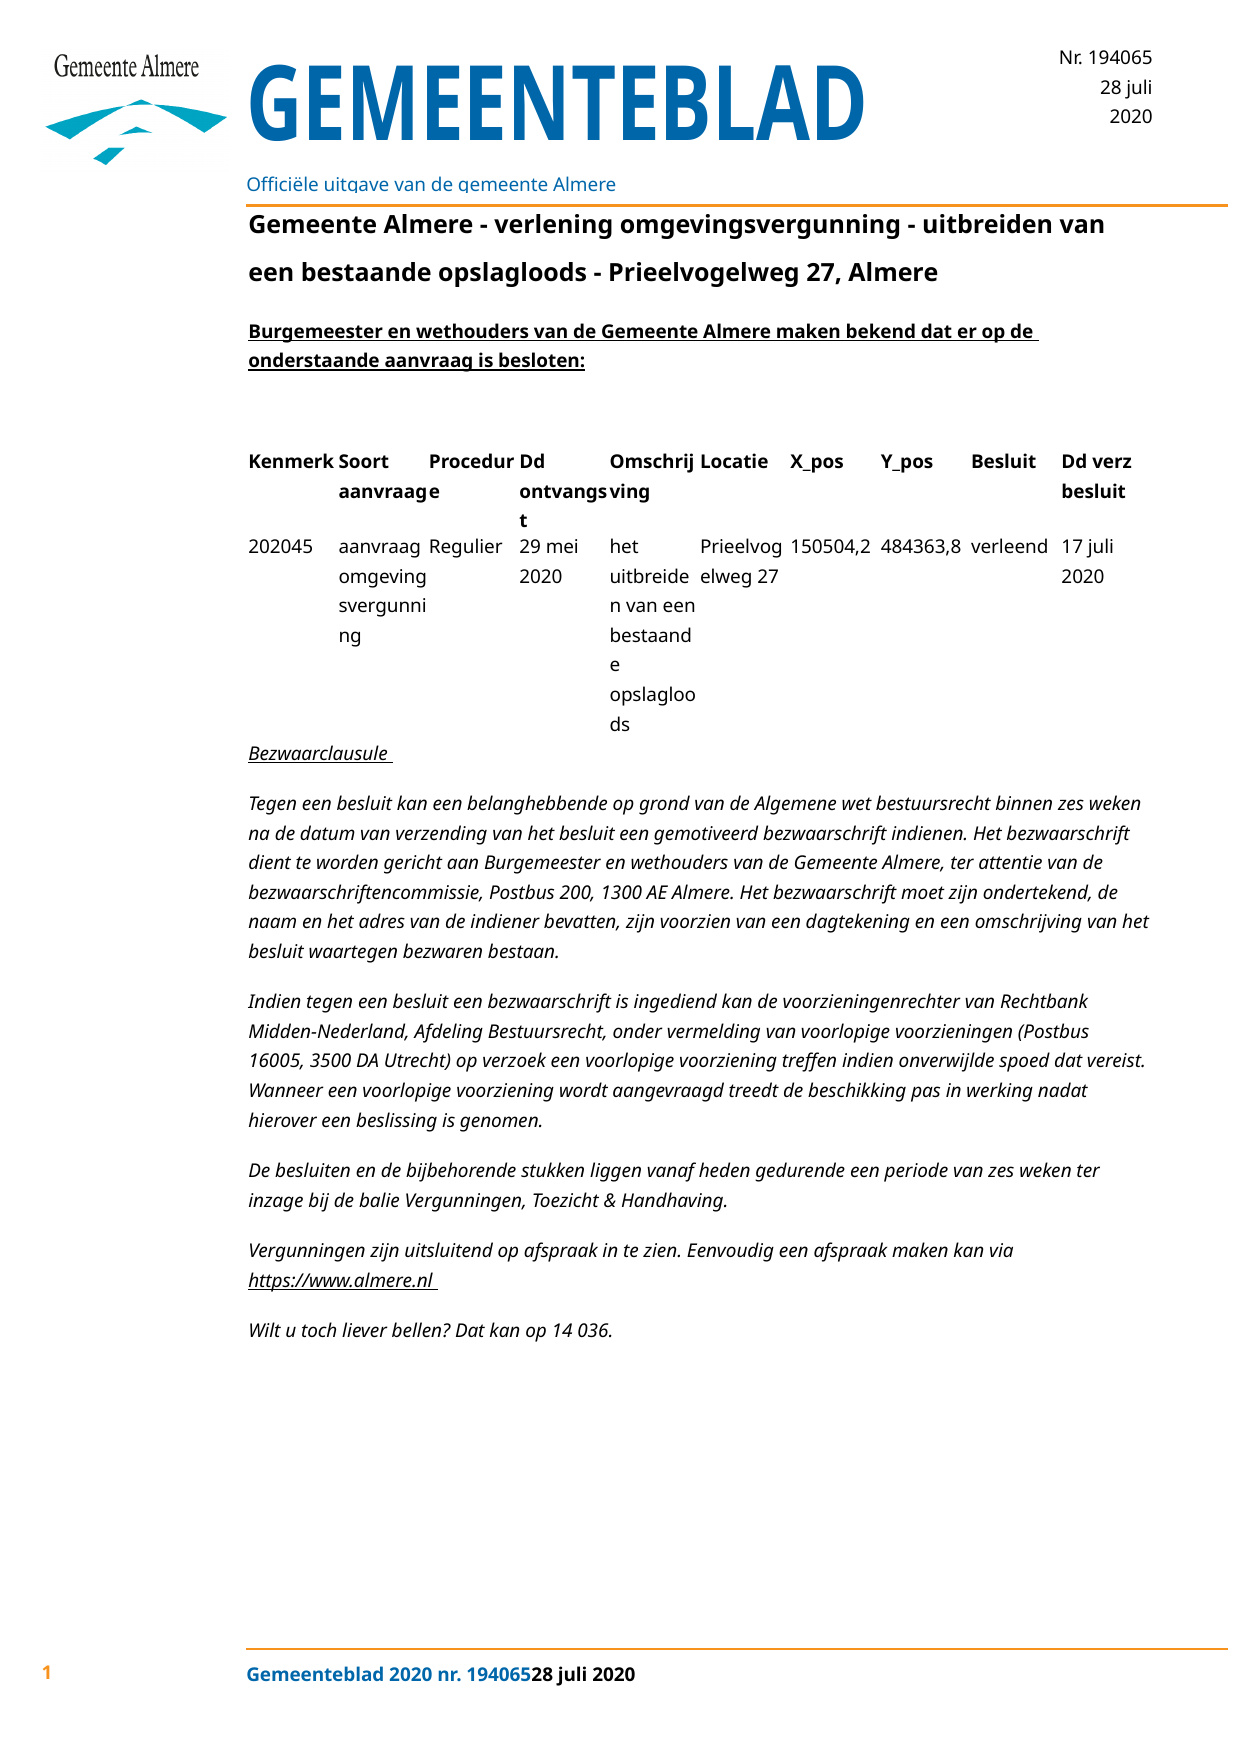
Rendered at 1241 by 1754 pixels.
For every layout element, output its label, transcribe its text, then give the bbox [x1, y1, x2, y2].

table_cell 484363,8 [881, 533, 971, 737]
table_header Locatie [700, 449, 790, 533]
table_cell 202045 [248, 533, 338, 737]
table_header Dd verz besluit [1061, 449, 1152, 533]
text Wilt u toch liever bellen? Dat kan op 14 036. [248, 1317, 1152, 1343]
text Bezwaarclausule [248, 740, 1152, 766]
table_cell 150504,2 [790, 533, 881, 737]
table_cell het uitbreiden van een bestaande opslagloods [609, 533, 700, 737]
text Gemeente Almere - verlening omgevingsvergunning - uitbreiden van een bestaande opslagloods - Prieelvogelweg 27, Almere [248, 207, 1152, 288]
table_header Besluit [971, 449, 1061, 533]
table_header Y_pos [881, 449, 971, 533]
table_header Soort aanvraag [338, 449, 429, 533]
text Indien tegen een besluit een bezwaarschrift is ingediend kan de voorzieningenrechter van Rechtbank Midden-Nederland, Afdeling Bestuursrecht, onder vermelding van voorlopige voorzieningen (Postbus 16005, 3500 DA Utrecht) op verzoek een voorlopige voorziening treffen indien onverwijlde spoed dat vereist. Wanneer een voorlopige voorziening wordt aangevraagd treedt de beschikking pas in werking nadat hierover een beslissing is genomen. [248, 988, 1152, 1133]
text De besluiten en de bijbehorende stukken liggen vanaf heden gedurende een periode van zes weken ter inzage bij de balie Vergunningen, Toezicht & Handhaving. [248, 1157, 1152, 1213]
table_cell 29 mei 2020 [519, 533, 609, 737]
table_cell Prieelvogelweg 27 [700, 533, 790, 737]
table_header Omschrijving [609, 449, 700, 533]
table_header Dd ontvangst [519, 449, 609, 533]
text Vergunningen zijn uitsluitend op afspraak in te zien. Eenvoudig een afspraak maken kan via https://www.almere.nl [248, 1237, 1152, 1293]
table_header Kenmerk [248, 449, 338, 533]
text Tegen een besluit kan een belanghebbende op grond van de Algemene wet bestuursrecht binnen zes weken na de datum van verzending van het besluit een gemotiveerd bezwaarschrift indienen. Het bezwaarschrift dient te worden gericht aan Burgemeester en wethouders van de Gemeente Almere, ter attentie van de bezwaarschriftencommissie, Postbus 200, 1300 AE Almere. Het bezwaarschrift moet zijn ondertekend, de naam en het adres van de indiener bevatten, zijn voorzien van een dagtekening en een omschrijving van het besluit waartegen bezwaren bestaan. [248, 790, 1152, 964]
table_header X_pos [790, 449, 881, 533]
table_cell Regulier [429, 533, 519, 737]
table_header Procedure [429, 449, 519, 533]
picture [41, 47, 231, 172]
table_cell 17 juli 2020 [1061, 533, 1152, 737]
table_cell verleend [971, 533, 1061, 737]
table_cell aanvraag omgevingsvergunning [338, 533, 429, 737]
text Burgemeester en wethouders van de Gemeente Almere maken bekend dat er op de onderstaande aanvraag is besloten: [248, 318, 1152, 373]
